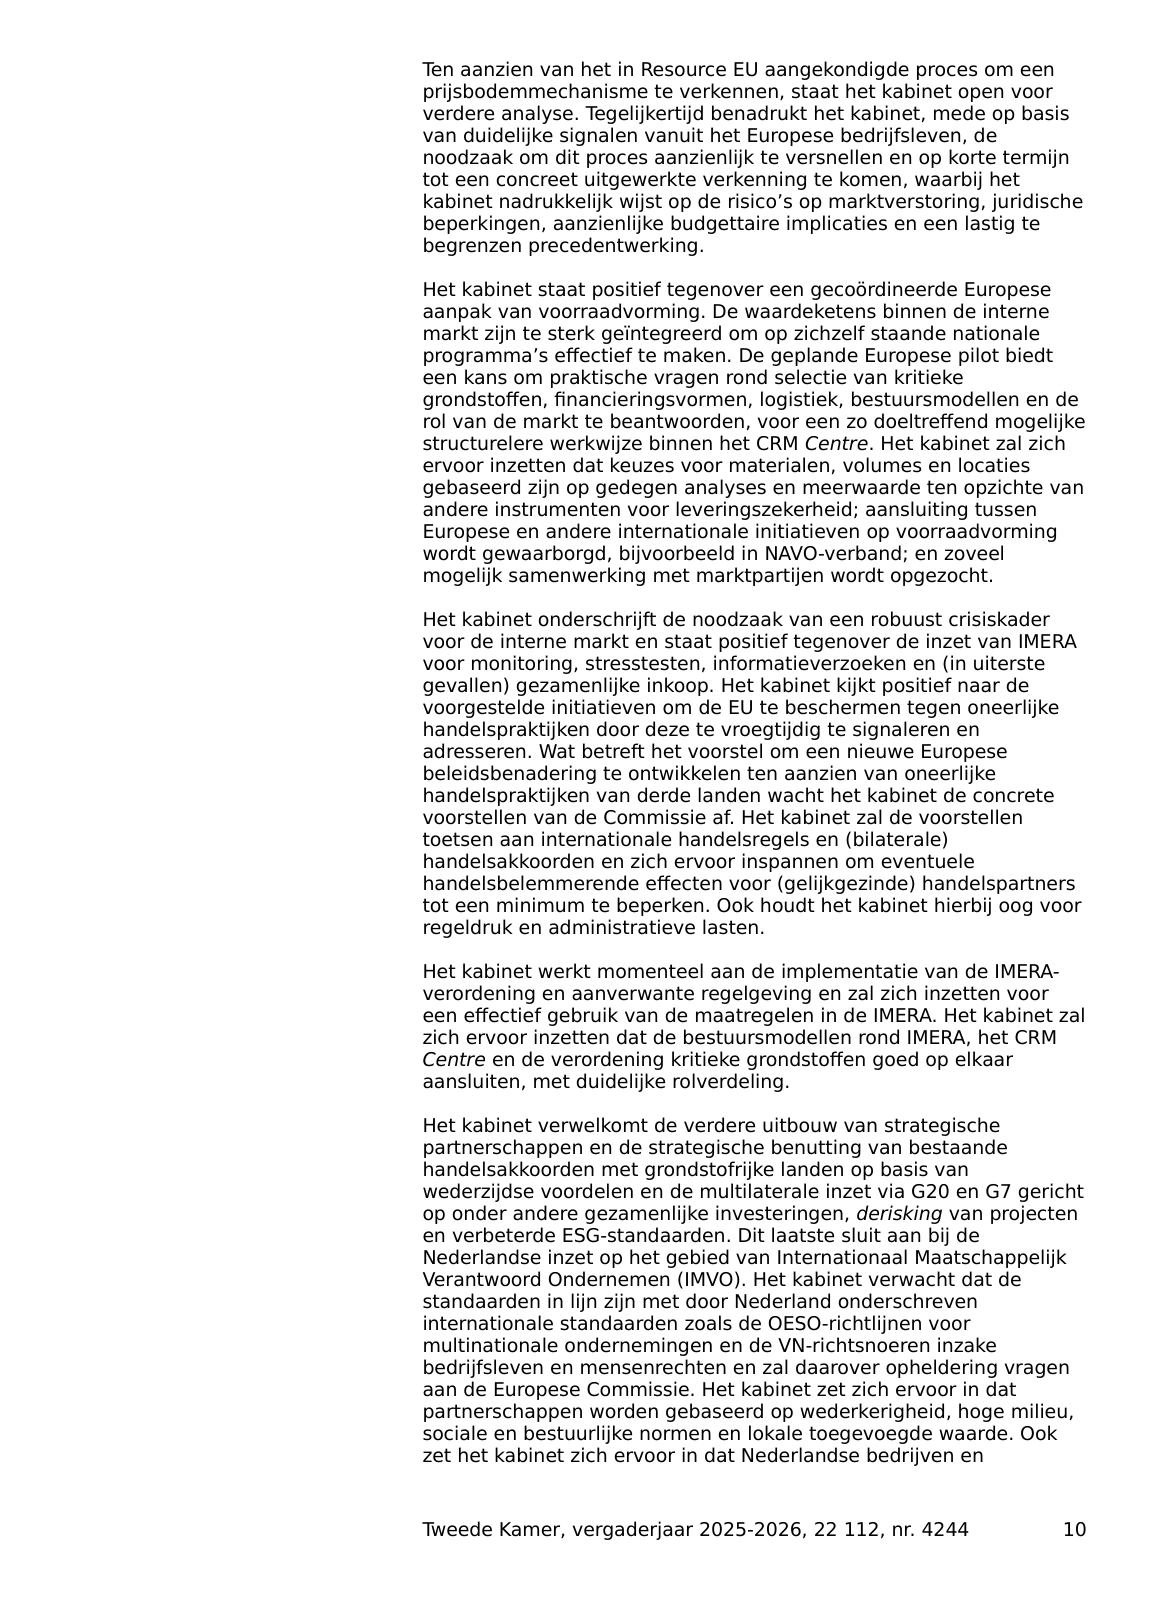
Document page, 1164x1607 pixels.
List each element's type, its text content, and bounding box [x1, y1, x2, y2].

text Het kabinet werkt momenteel aan de implementatie van de IMERA-verordening en aanverwante regelgeving en zal zich inzetten voor een effectief gebruik van de maatregelen in de IMERA. Het kabinet zal zich ervoor inzetten dat de bestuursmodellen rond IMERA, het CRM Centre en de verordening kritieke grondstoffen goed op elkaar aansluiten, met duidelijke rolverdeling. [422, 961, 1087, 1093]
text Ten aanzien van het in Resource EU aangekondigde proces om een prijsbodemmechanisme te verkennen, staat het kabinet open voor verdere analyse. Tegelijkertijd benadrukt het kabinet, mede op basis van duidelijke signalen vanuit het Europese bedrijfsleven, de noodzaak om dit proces aanzienlijk te versnellen en op korte termijn tot een concreet uitgewerkte verkenning te komen, waarbij het kabinet nadrukkelijk wijst op de risico’s op marktverstoring, juridische beperkingen, aanzienlijke budgettaire implicaties en een lastig te begrenzen precedentwerking. [422, 59, 1087, 257]
text Het kabinet verwelkomt de verdere uitbouw van strategische partnerschappen en de strategische benutting van bestaande handelsakkoorden met grondstofrijke landen op basis van wederzijdse voordelen en de multilaterale inzet via G20 en G7 gericht op onder andere gezamenlijke investeringen, derisking van projecten en verbeterde ESG-standaarden. Dit laatste sluit aan bij de Nederlandse inzet op het gebied van Internationaal Maatschappelijk Verantwoord Ondernemen (IMVO). Het kabinet verwacht dat de standaarden in lijn zijn met door Nederland onderschreven internationale standaarden zoals de OESO-richtlijnen voor multinationale ondernemingen en de VN-richtsnoeren inzake bedrijfsleven en mensenrechten en zal daarover opheldering vragen aan de Europese Commissie. Het kabinet zet zich ervoor in dat partnerschappen worden gebaseerd op wederkerigheid, hoge milieu, sociale en bestuurlijke normen en lokale toegevoegde waarde. Ook zet het kabinet zich ervoor in dat Nederlandse bedrijven en [422, 1115, 1087, 1467]
text Het kabinet staat positief tegenover een gecoördineerde Europese aanpak van voorraadvorming. De waardeketens binnen de interne markt zijn te sterk geïntegreerd om op zichzelf staande nationale programma’s effectief te maken. De geplande Europese pilot biedt een kans om praktische vragen rond selectie van kritieke grondstoffen, financieringsvormen, logistiek, bestuursmodellen en de rol van de markt te beantwoorden, voor een zo doeltreffend mogelijke structurelere werkwijze binnen het CRM Centre. Het kabinet zal zich ervoor inzetten dat keuzes voor materialen, volumes en locaties gebaseerd zijn op gedegen analyses en meerwaarde ten opzichte van andere instrumenten voor leveringszekerheid; aansluiting tussen Europese en andere internationale initiatieven op voorraadvorming wordt gewaarborgd, bijvoorbeeld in NAVO-verband; en zoveel mogelijk samenwerking met marktpartijen wordt opgezocht. [422, 279, 1087, 587]
text Het kabinet onderschrijft de noodzaak van een robuust crisiskader voor de interne markt en staat positief tegenover de inzet van IMERA voor monitoring, stresstesten, informatieverzoeken en (in uiterste gevallen) gezamenlijke inkoop. Het kabinet kijkt positief naar de voorgestelde initiatieven om de EU te beschermen tegen oneerlijke handelspraktijken door deze te vroegtijdig te signaleren en adresseren. Wat betreft het voorstel om een nieuwe Europese beleidsbenadering te ontwikkelen ten aanzien van oneerlijke handelspraktijken van derde landen wacht het kabinet de concrete voorstellen van de Commissie af. Het kabinet zal de voorstellen toetsen aan internationale handelsregels en (bilaterale) handelsakkoorden en zich ervoor inspannen om eventuele handelsbelemmerende effecten voor (gelijkgezinde) handelspartners tot een minimum te beperken. Ook houdt het kabinet hierbij oog voor regeldruk en administratieve lasten. [422, 609, 1087, 939]
